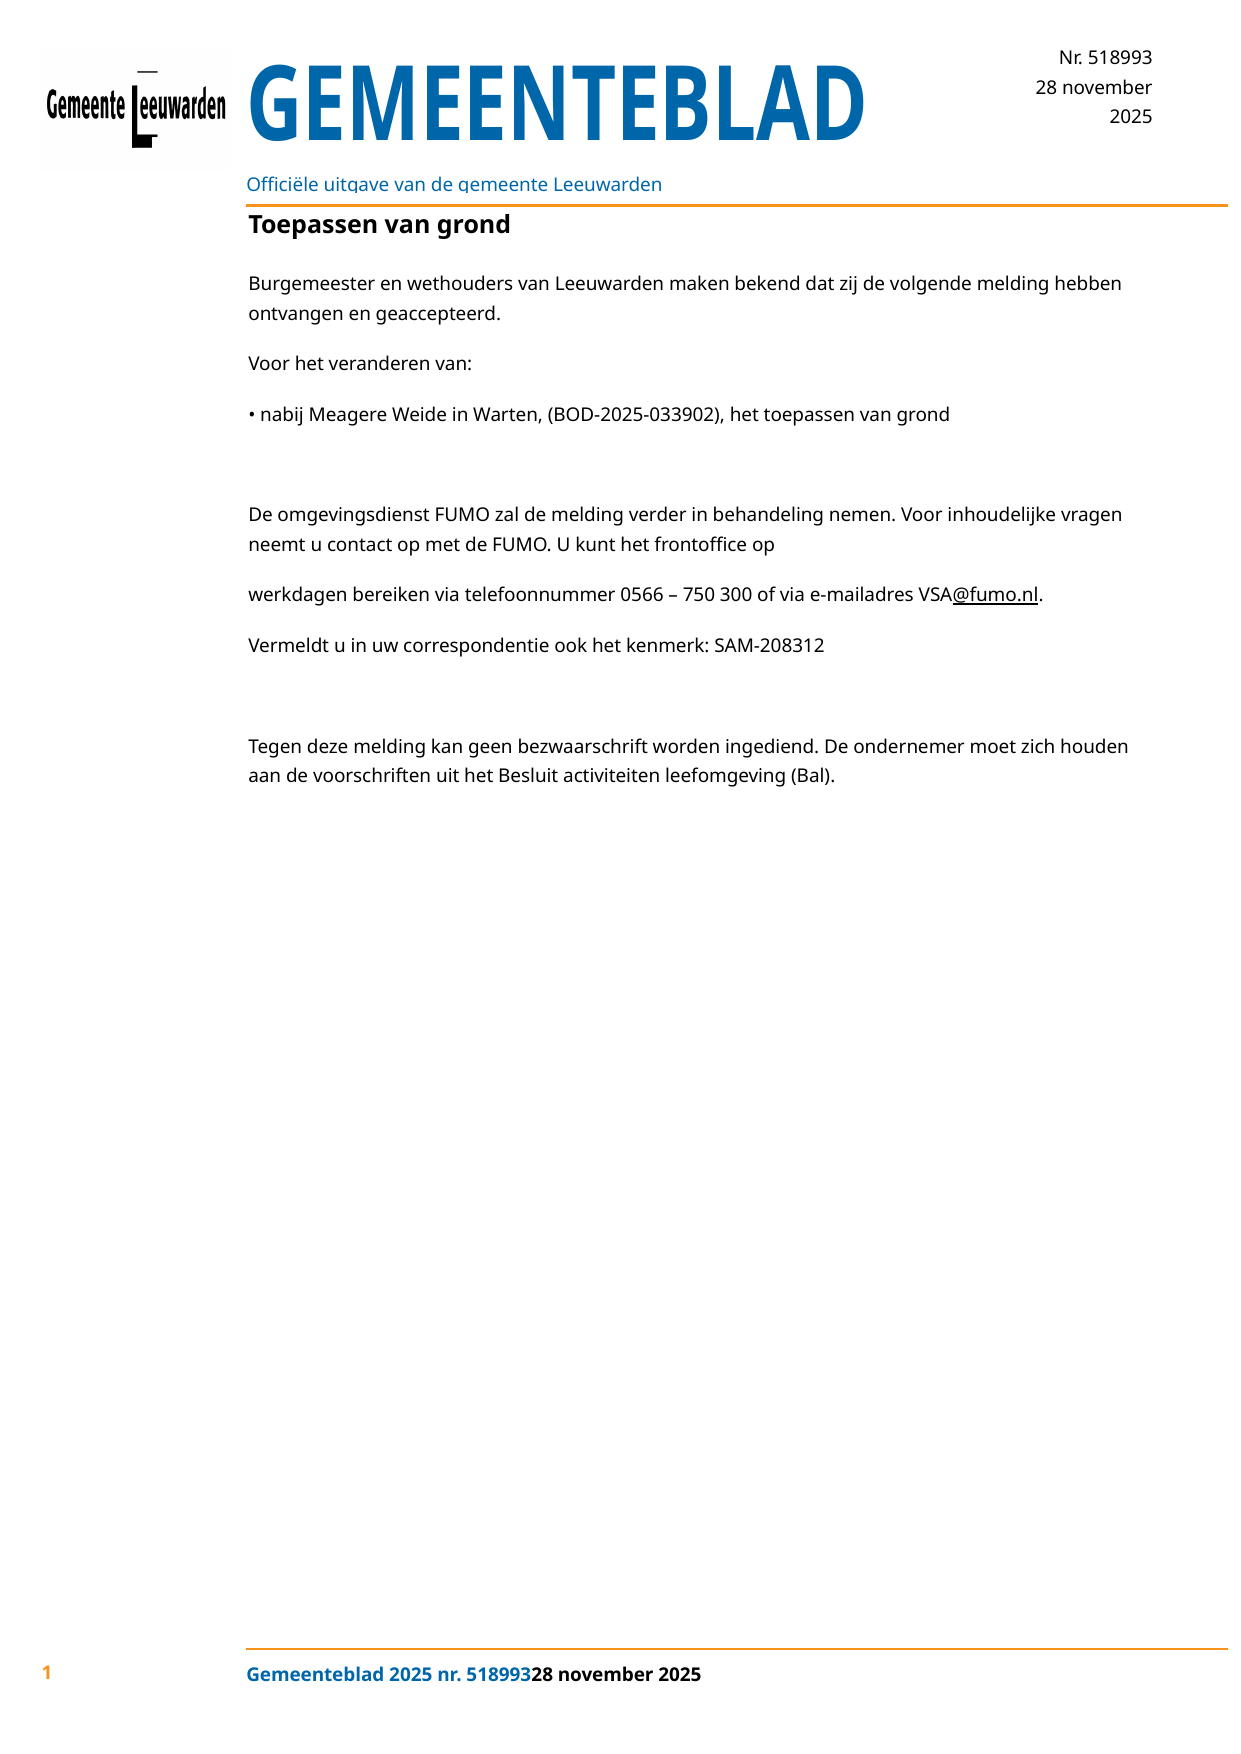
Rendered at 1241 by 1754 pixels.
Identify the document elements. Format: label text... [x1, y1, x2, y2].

text Vermeldt u in uw correspondentie ook het kenmerk: SAM-208312 [248, 632, 1152, 658]
text De omgevingsdienst FUMO zal de melding verder in behandeling nemen. Voor inhoudelijke vragen neemt u contact op met de FUMO. U kunt het frontoffice op [248, 502, 1152, 557]
text Voor het veranderen van: [248, 350, 1152, 376]
text • nabij Meagere Weide in Warten, (BOD-2025-033902), het toepassen van grond [248, 401, 1152, 426]
picture [41, 47, 231, 172]
text Toepassen van grond [248, 207, 1152, 241]
text Tegen deze melding kan geen bezwaarschrift worden ingediend. De ondernemer moet zich houden aan de voorschriften uit het Besluit activiteiten leefomgeving (Bal). [248, 733, 1152, 788]
text Burgemeester en wethouders van Leeuwarden maken bekend dat zij de volgende melding hebben ontvangen en geaccepteerd. [248, 270, 1152, 326]
text werkdagen bereiken via telefoonnummer 0566 – 750 300 of via e-mailadres VSA@fumo.nl. [248, 582, 1152, 607]
